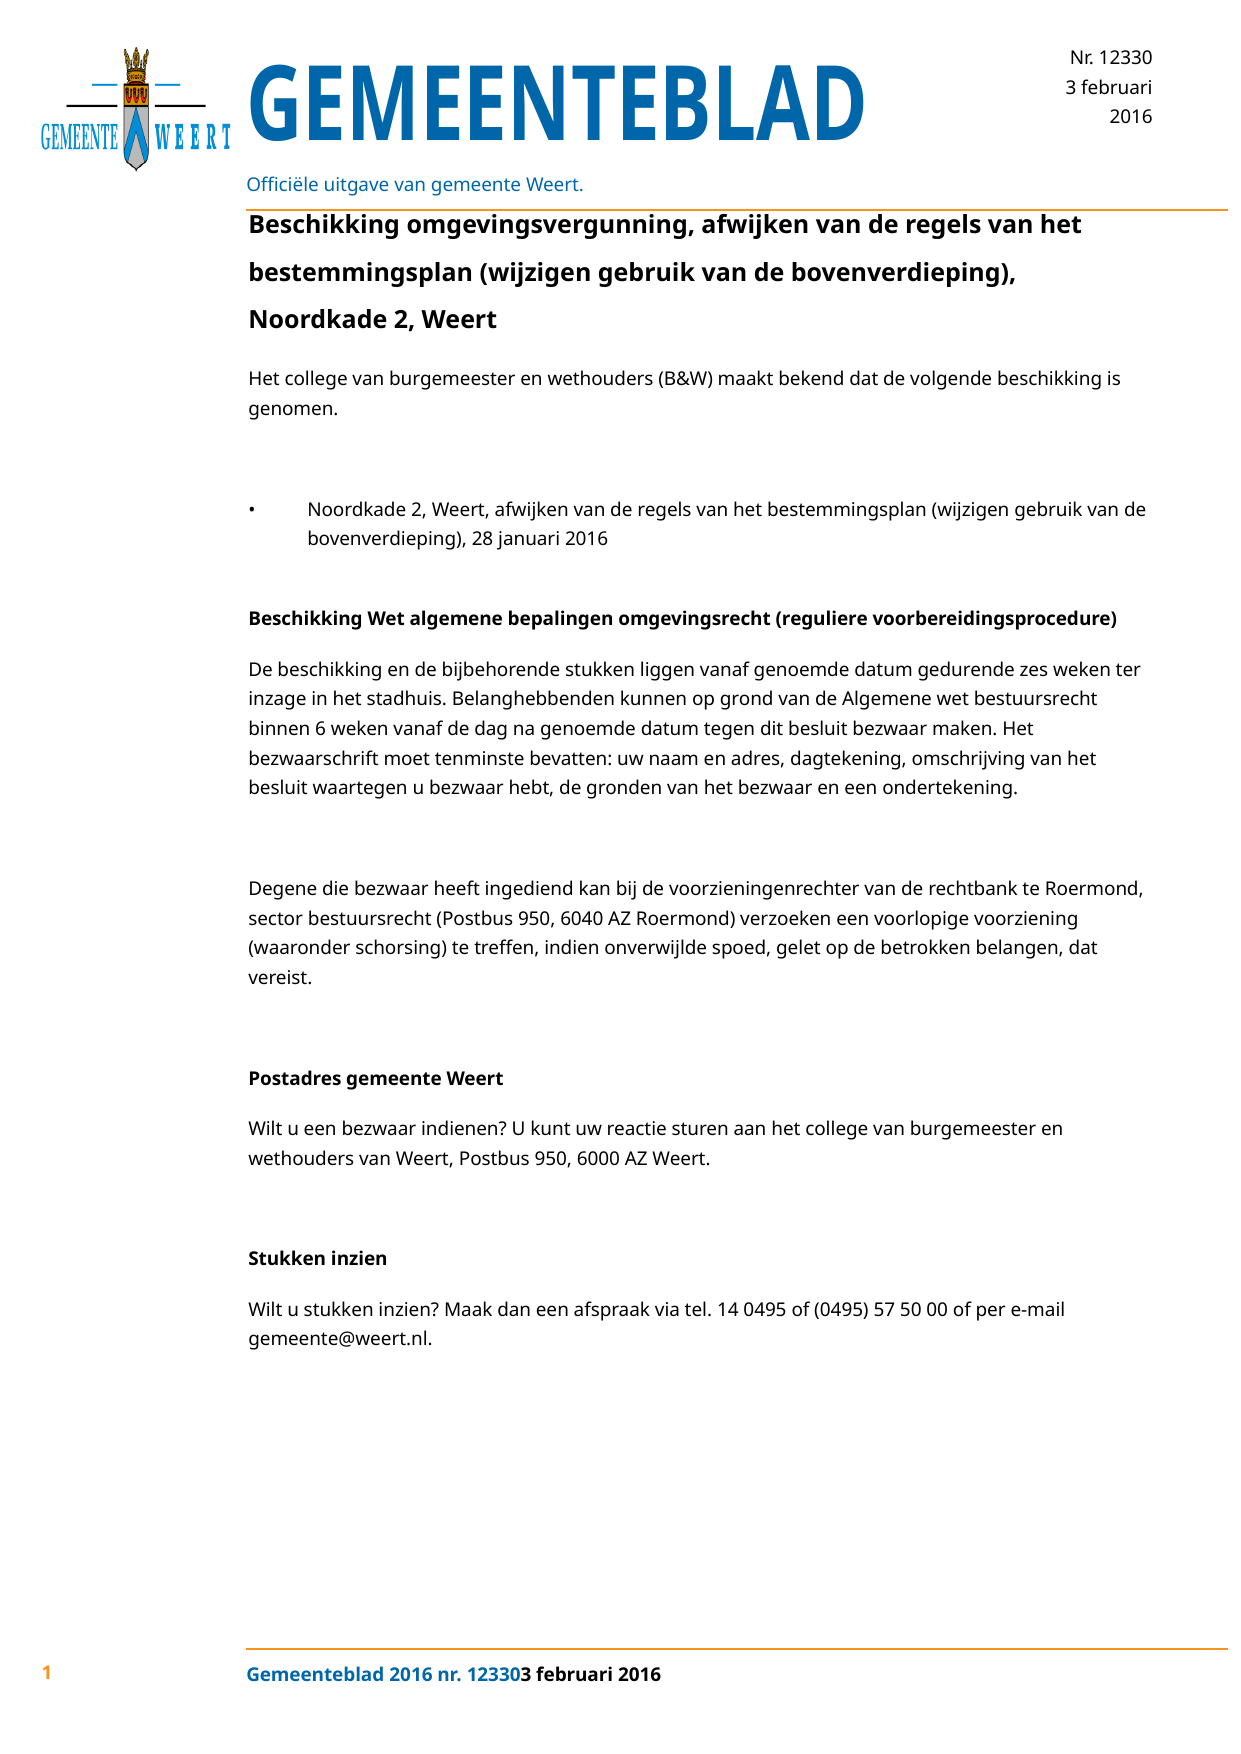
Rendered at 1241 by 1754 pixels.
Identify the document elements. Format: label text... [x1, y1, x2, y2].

text Wilt u een bezwaar indienen? U kunt uw reactie sturen aan het college van burgemeester en wethouders van Weert, Postbus 950, 6000 AZ Weert. [248, 1115, 1152, 1170]
text Beschikking omgevingsvergunning, afwijken van de regels van het bestemmingsplan (wijzigen gebruik van de bovenverdieping), Noordkade 2, Weert [248, 211, 1152, 336]
text Postadres gemeente Weert [248, 1065, 1152, 1090]
picture [41, 47, 231, 172]
text Degene die bezwaar heeft ingediend kan bij de voorzieningenrechter van de rechtbank te Roermond, sector bestuursrecht (Postbus 950, 6040 AZ Roermond) verzoeken een voorlopige voorziening (waaronder schorsing) te treffen, indien onverwijlde spoed, gelet op de betrokken belangen, dat vereist. [248, 875, 1152, 989]
text Het college van burgemeester en wethouders (B&W) maakt bekend dat de volgende beschikking is genomen. [248, 366, 1152, 421]
text De beschikking en de bijbehorende stukken liggen vanaf genoemde datum gedurende zes weken ter inzage in het stadhuis. Belanghebbenden kunnen op grond van de Algemene wet bestuursrecht binnen 6 weken vanaf de dag na genoemde datum tegen dit besluit bezwaar maken. Het bezwaarschrift moet tenminste bevatten: uw naam en adres, dagtekening, omschrijving van het besluit waartegen u bezwaar hebt, de gronden van het bezwaar en een ondertekening. [248, 656, 1152, 800]
text Beschikking Wet algemene bepalingen omgevingsrecht (reguliere voorbereidingsprocedure) [248, 606, 1152, 631]
text Stukken inzien [248, 1246, 1152, 1271]
list Noordkade 2, Weert, afwijken van de regels van het bestemmingsplan (wijzigen gebruik van de bovenverdieping), 28 januari 2016 [248, 496, 1152, 551]
text Wilt u stukken inzien? Maak dan een afspraak via tel. 14 0495 of (0495) 57 50 00 of per e-mail gemeente@weert.nl. [248, 1296, 1152, 1351]
